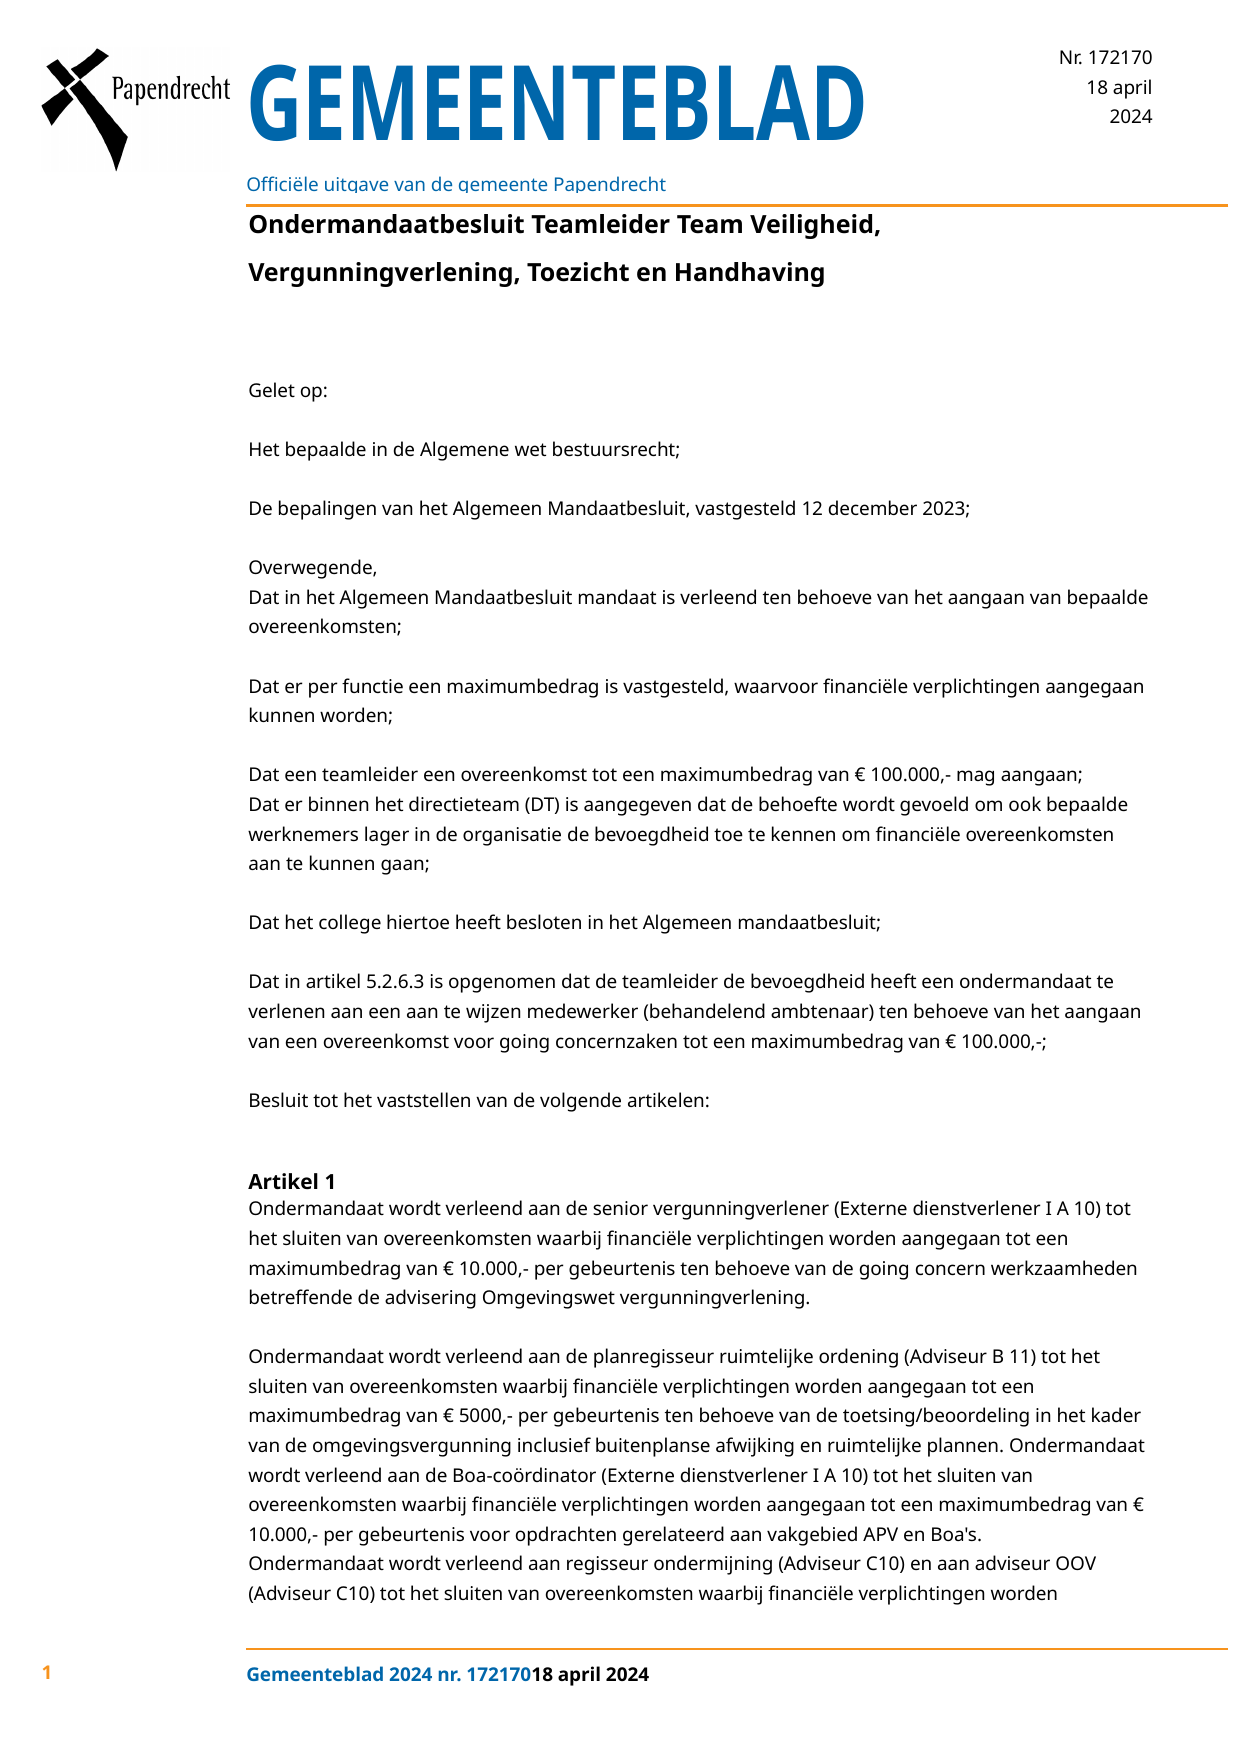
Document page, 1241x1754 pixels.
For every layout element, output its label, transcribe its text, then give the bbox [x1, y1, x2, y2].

text Overwegende, [248, 554, 1152, 580]
text Artikel 1 [248, 1167, 1152, 1196]
text Het bepaalde in de Algemene wet bestuursrecht; [248, 436, 1152, 462]
text Dat het college hiertoe heeft besloten in het Algemeen mandaatbesluit; [248, 909, 1152, 935]
text Besluit tot het vaststellen van de volgende artikelen: [248, 1087, 1152, 1113]
text Dat er binnen het directieteam (DT) is aangegeven dat de behoefte wordt gevoeld om ook bepaalde werknemers lager in de organisatie de bevoegdheid toe te kennen om financiële overeenkomsten aan te kunnen gaan; [248, 791, 1152, 876]
text Ondermandaat wordt verleend aan de planregisseur ruimtelijke ordening (Adviseur B 11) tot het sluiten van overeenkomsten waarbij financiële verplichtingen worden aangegaan tot een maximumbedrag van € 5000,- per gebeurtenis ten behoeve van de toetsing/beoordeling in het kader van de omgevingsvergunning inclusief buitenplanse afwijking en ruimtelijke plannen. Ondermandaat wordt verleend aan de Boa-coördinator (Externe dienstverlener I A 10) tot het sluiten van overeenkomsten waarbij financiële verplichtingen worden aangegaan tot een maximumbedrag van € 10.000,- per gebeurtenis voor opdrachten gerelateerd aan vakgebied APV en Boa's. [248, 1343, 1152, 1547]
text Ondermandaat wordt verleend aan de senior vergunningverlener (Externe dienstverlener I A 10) tot het sluiten van overeenkomsten waarbij financiële verplichtingen worden aangegaan tot een maximumbedrag van € 10.000,- per gebeurtenis ten behoeve van de going concern werkzaamheden betreffende de advisering Omgevingswet vergunningverlening. [248, 1196, 1152, 1310]
text Ondermandaatbesluit Teamleider Team Veiligheid, Vergunningverlening, Toezicht en Handhaving [248, 207, 1152, 288]
text De bepalingen van het Algemeen Mandaatbesluit, vastgesteld 12 december 2023; [248, 495, 1152, 521]
text Dat in het Algemeen Mandaatbesluit mandaat is verleend ten behoeve van het aangaan van bepaalde overeenkomsten; [248, 584, 1152, 639]
text Ondermandaat wordt verleend aan regisseur ondermijning (Adviseur C10) en aan adviseur OOV (Adviseur C10) tot het sluiten van overeenkomsten waarbij financiële verplichtingen worden [248, 1551, 1152, 1606]
text Dat een teamleider een overeenkomst tot een maximumbedrag van € 100.000,- mag aangaan; [248, 762, 1152, 787]
text Gelet op: [248, 377, 1152, 403]
picture [41, 47, 231, 172]
text Dat in artikel 5.2.6.3 is opgenomen dat de teamleider de bevoegdheid heeft een ondermandaat te verlenen aan een aan te wijzen medewerker (behandelend ambtenaar) ten behoeve van het aangaan van een overeenkomst voor going concernzaken tot een maximumbedrag van € 100.000,-; [248, 969, 1152, 1054]
text Dat er per functie een maximumbedrag is vastgesteld, waarvoor financiële verplichtingen aangegaan kunnen worden; [248, 673, 1152, 728]
